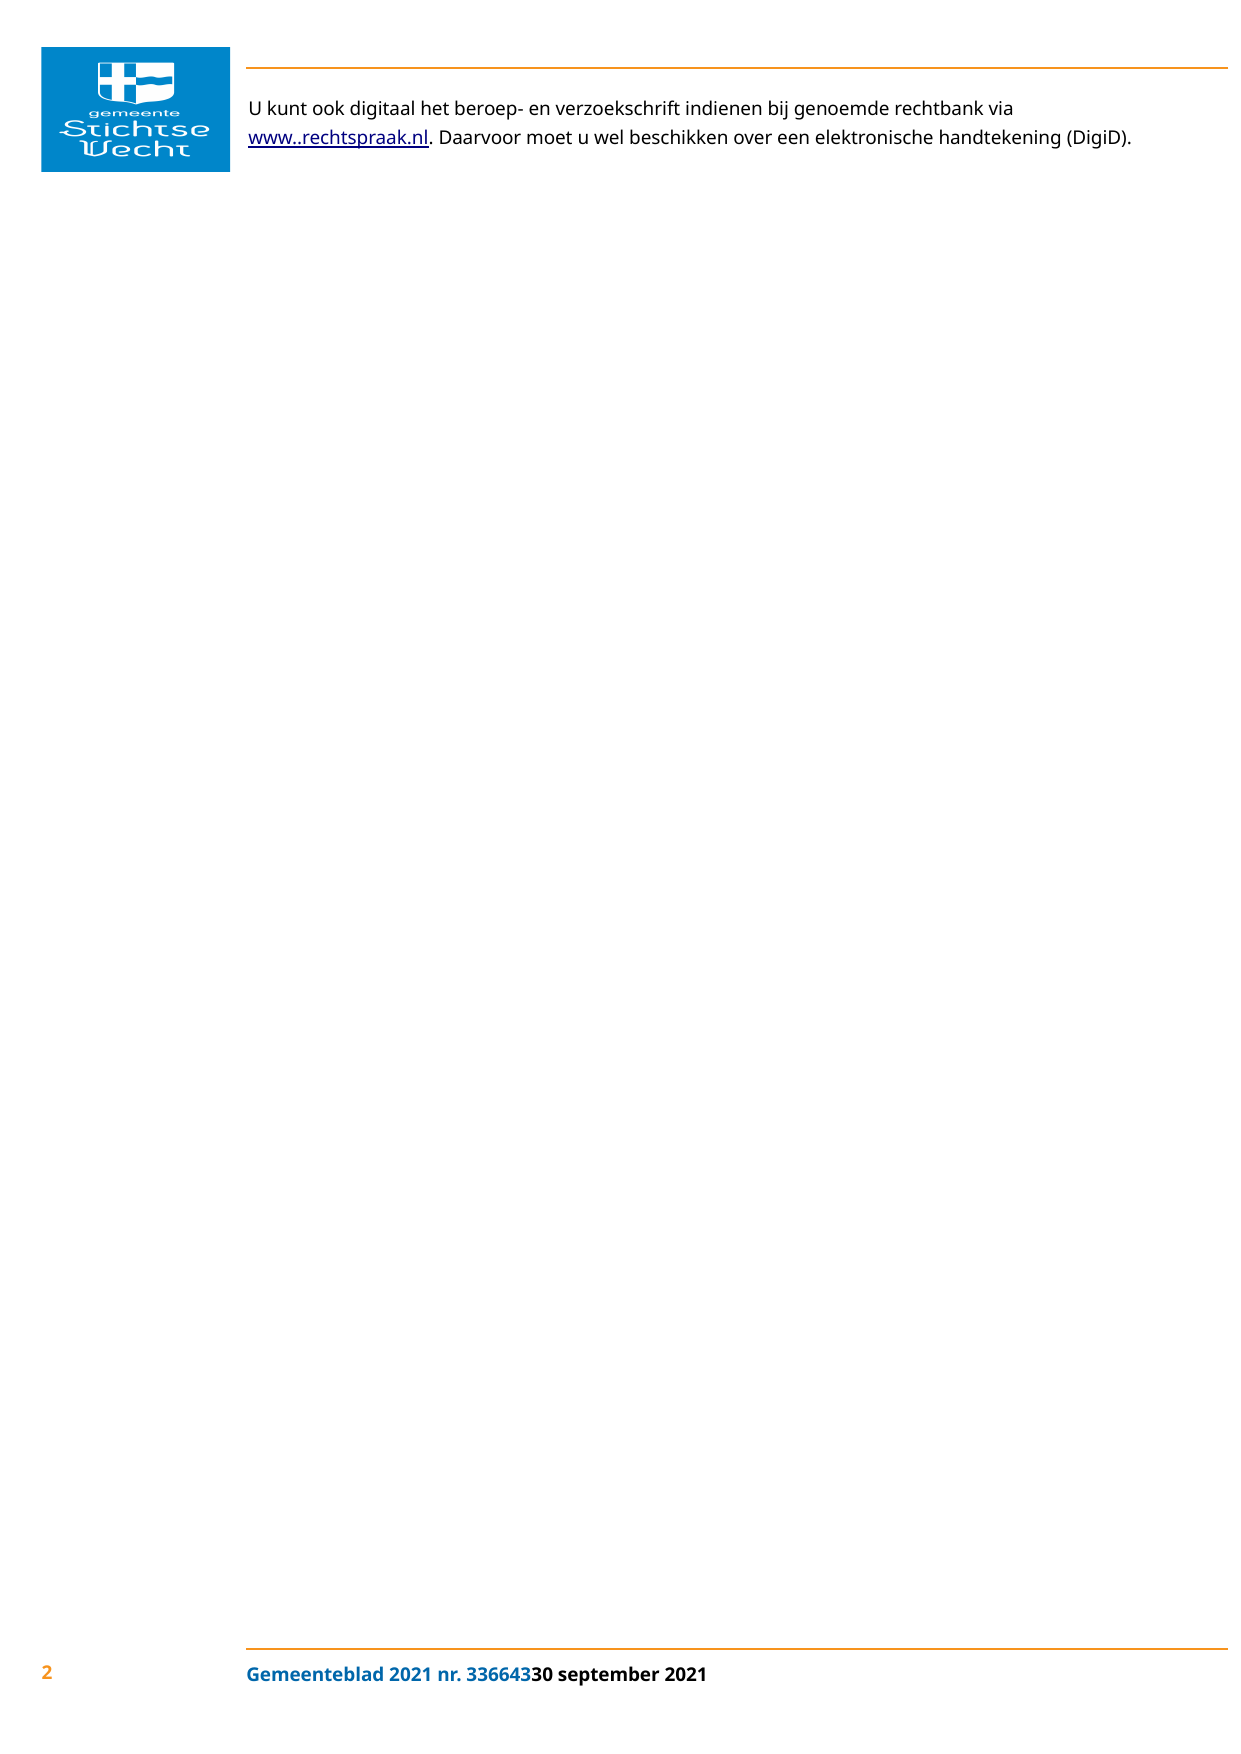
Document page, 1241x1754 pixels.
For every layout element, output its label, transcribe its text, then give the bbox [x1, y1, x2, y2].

text U kunt ook digitaal het beroep- en verzoekschrift indienen bij genoemde rechtbank via www..rechtspraak.nl. Daarvoor moet u wel beschikken over een elektronische handtekening (DigiD). [248, 95, 1152, 150]
picture [137, 63, 174, 103]
picture [99, 63, 135, 101]
